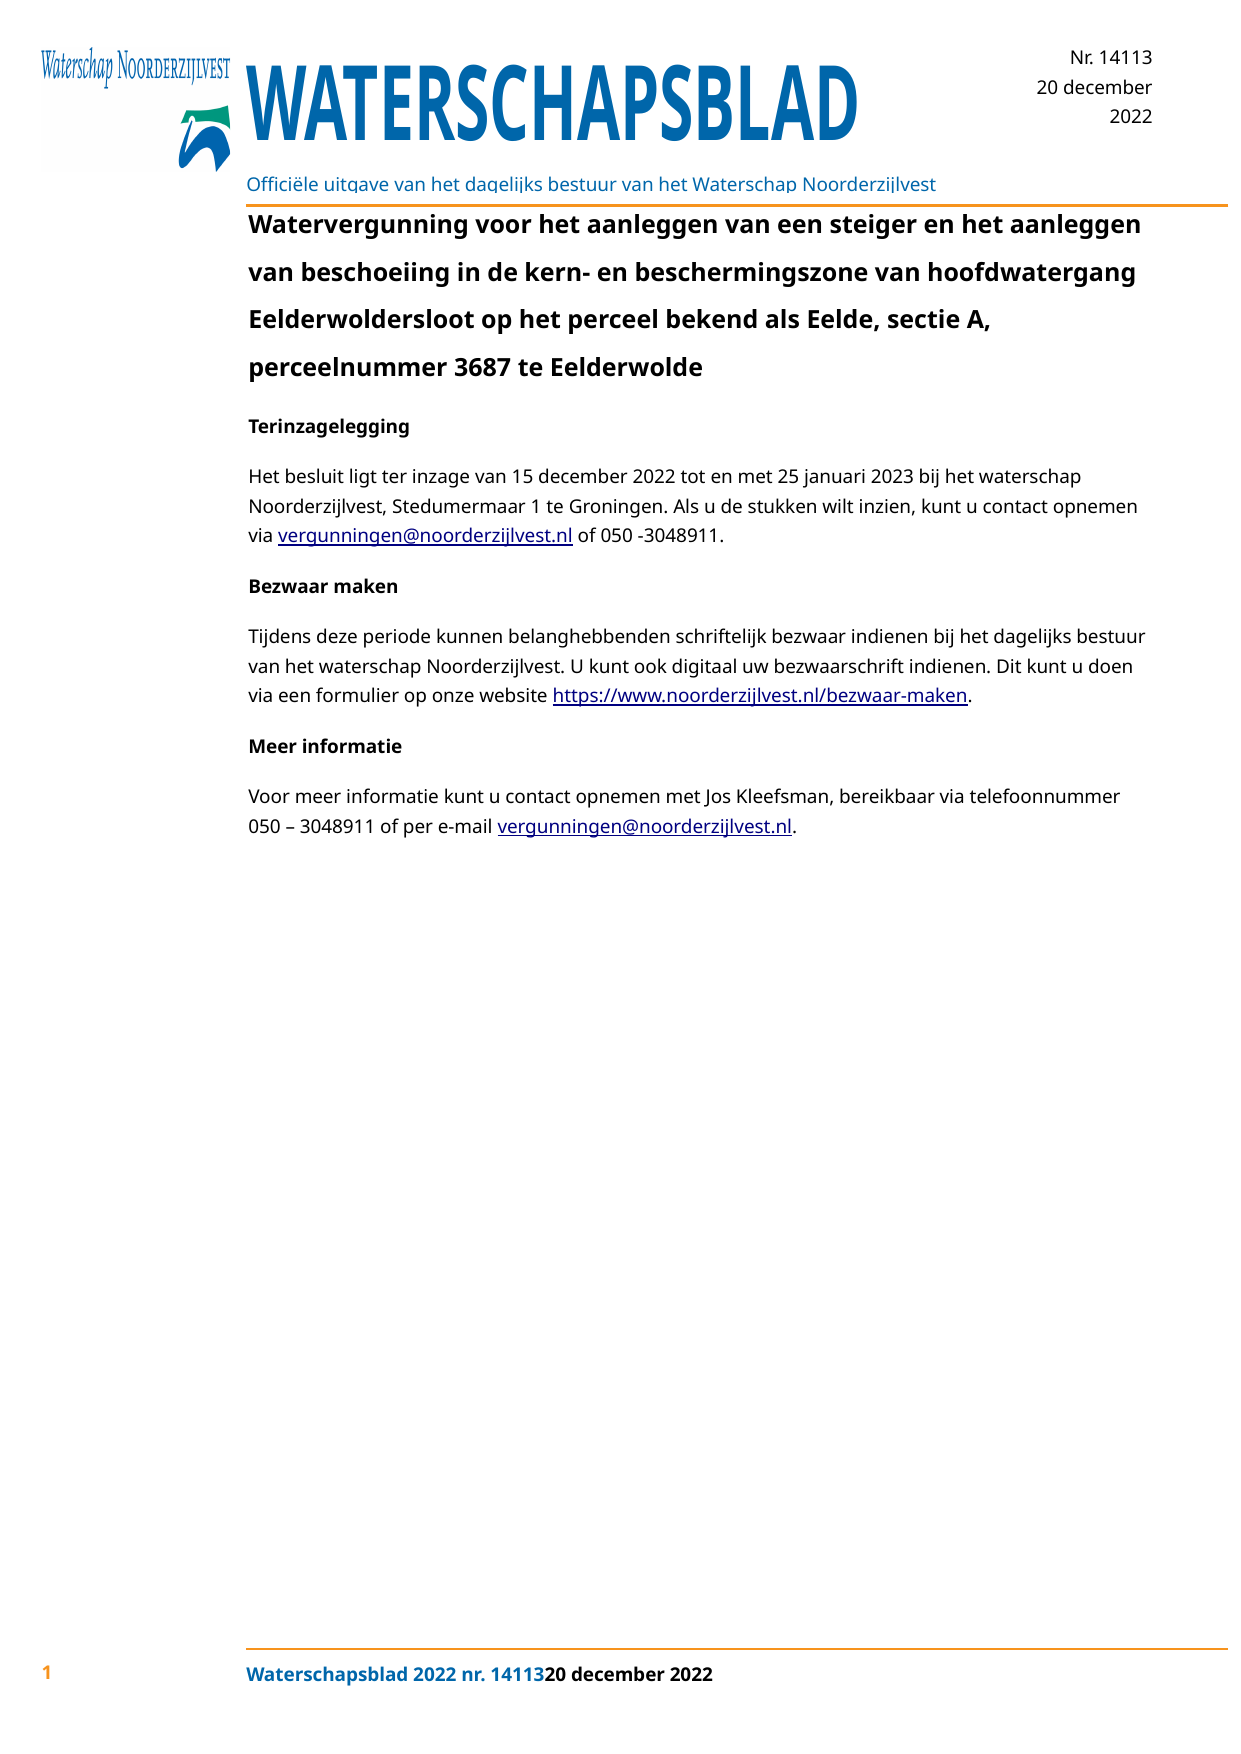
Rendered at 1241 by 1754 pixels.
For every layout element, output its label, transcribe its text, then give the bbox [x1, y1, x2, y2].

text Terinzagelegging [248, 413, 1152, 439]
text Bezwaar maken [248, 573, 1152, 599]
text Meer informatie [248, 733, 1152, 759]
text Voor meer informatie kunt u contact opnemen met Jos Kleefsman, bereikbaar via telefoonnummer 050 – 3048911 of per e-mail vergunningen@noorderzijlvest.nl. [248, 783, 1152, 839]
text Het besluit ligt ter inzage van 15 december 2022 tot en met 25 januari 2023 bij het waterschap Noorderzijlvest, Stedumermaar 1 te Groningen. Als u de stukken wilt inzien, kunt u contact opnemen via vergunningen@noorderzijlvest.nl of 050 -3048911. [248, 463, 1152, 548]
text Tijdens deze periode kunnen belanghebbenden schriftelijk bezwaar indienen bij het dagelijks bestuur van het waterschap Noorderzijlvest. U kunt ook digitaal uw bezwaarschrift indienen. Dit kunt u doen via een formulier op onze website https://www.noorderzijlvest.nl/bezwaar-maken. [248, 623, 1152, 708]
text Watervergunning voor het aanleggen van een steiger en het aanleggen van beschoeiing in de kern- en beschermingszone van hoofdwatergang Eelderwoldersloot op het perceel bekend als Eelde, sectie A, perceelnummer 3687 te Eelderwolde [248, 207, 1152, 384]
picture [41, 47, 231, 172]
